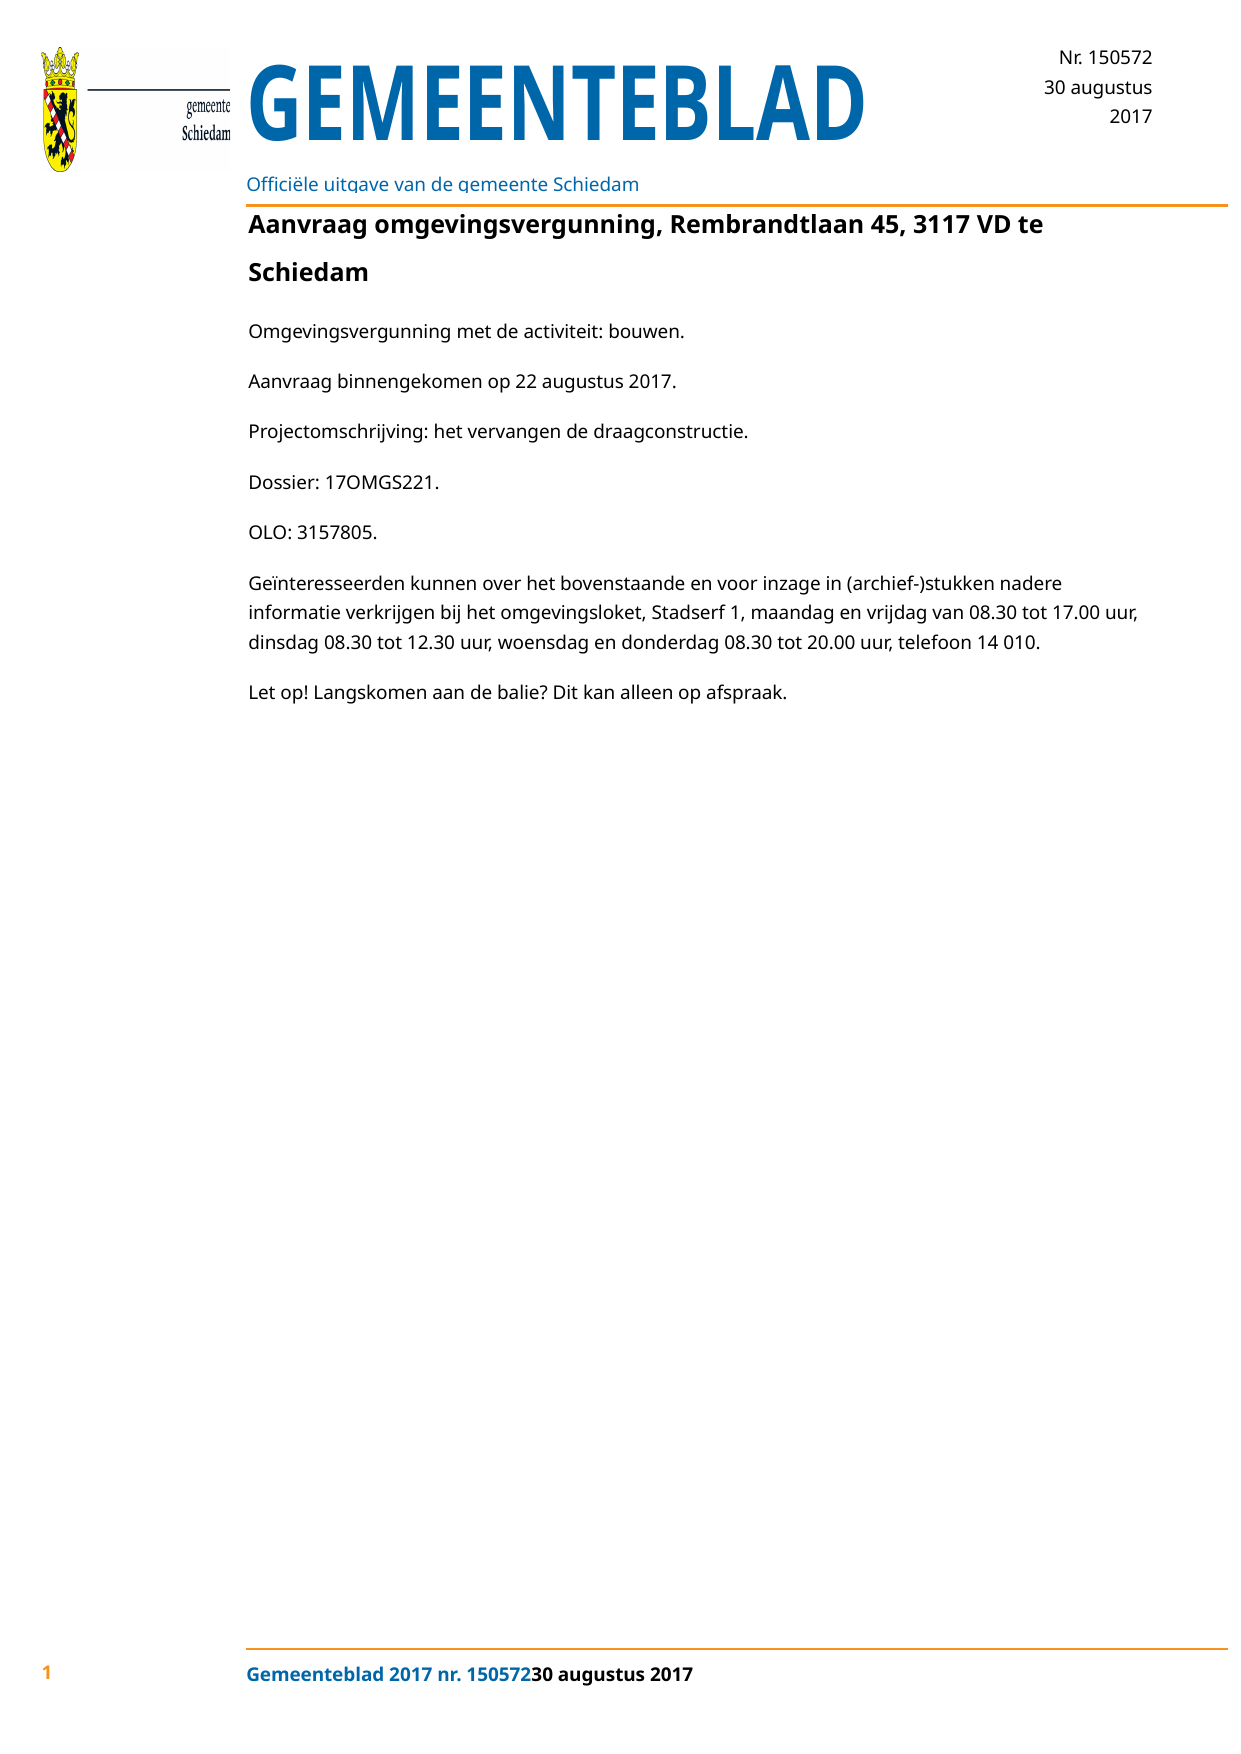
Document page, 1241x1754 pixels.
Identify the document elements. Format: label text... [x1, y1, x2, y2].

text Aanvraag omgevingsvergunning, Rembrandtlaan 45, 3117 VD te Schiedam [248, 207, 1152, 288]
text Aanvraag binnengekomen op 22 augustus 2017. [248, 368, 1152, 394]
text OLO: 3157805. [248, 519, 1152, 545]
picture [41, 47, 231, 172]
text Omgevingsvergunning met de activiteit: bouwen. [248, 318, 1152, 344]
text Geïnteresseerden kunnen over het bovenstaande en voor inzage in (archief-)stukken nadere informatie verkrijgen bij het omgevingsloket, Stadserf 1, maandag en vrijdag van 08.30 tot 17.00 uur, dinsdag 08.30 tot 12.30 uur, woensdag en donderdag 08.30 tot 20.00 uur, telefoon 14 010. [248, 570, 1152, 655]
text Let op! Langskomen aan de balie? Dit kan alleen op afspraak. [248, 679, 1152, 705]
text Projectomschrijving: het vervangen de draagconstructie. [248, 419, 1152, 444]
text Dossier: 17OMGS221. [248, 469, 1152, 495]
